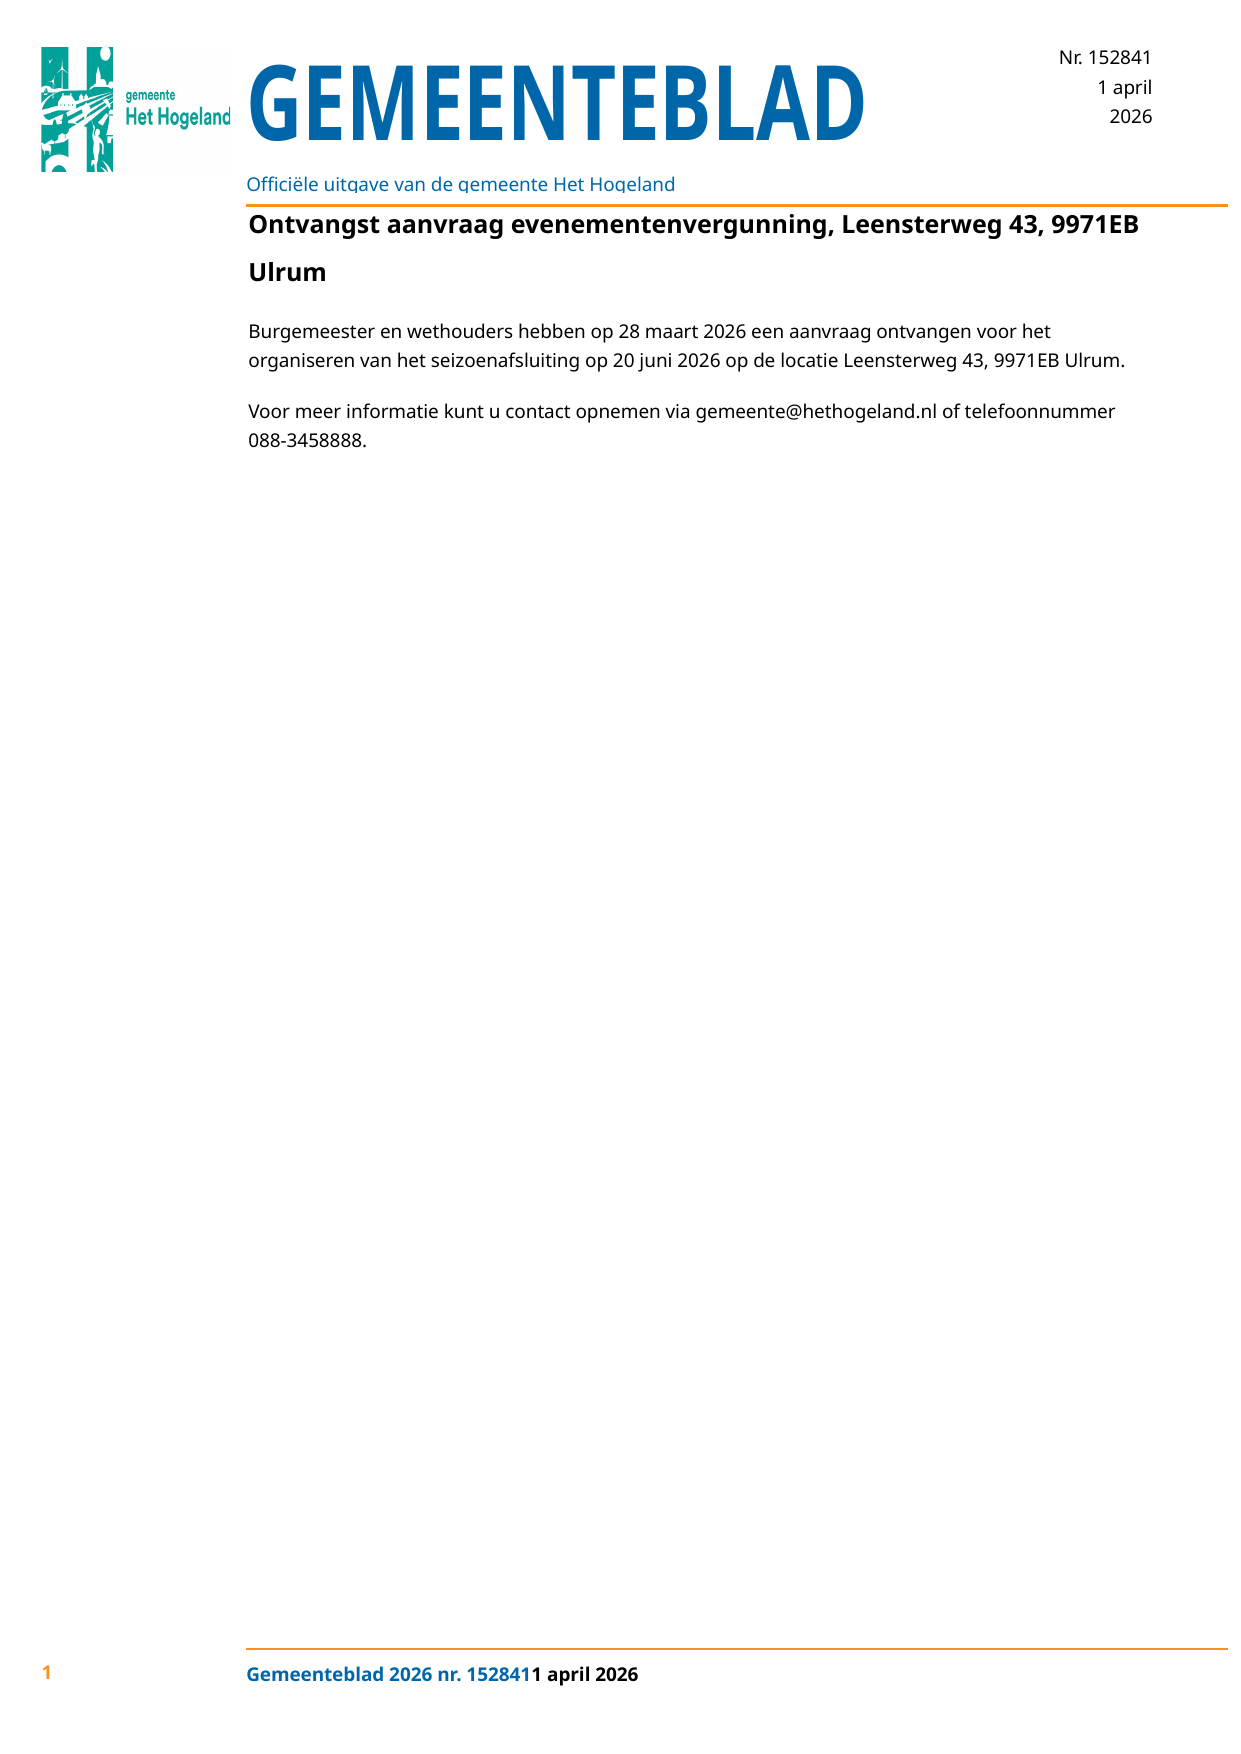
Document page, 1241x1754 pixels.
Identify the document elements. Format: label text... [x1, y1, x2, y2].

text Voor meer informatie kunt u contact opnemen via gemeente@hethogeland.nl of telefoonnummer 088-3458888. [248, 398, 1152, 453]
text Burgemeester en wethouders hebben op 28 maart 2026 een aanvraag ontvangen voor het organiseren van het seizoenafsluiting op 20 juni 2026 op de locatie Leensterweg 43, 9971EB Ulrum. [248, 318, 1152, 373]
text Ontvangst aanvraag evenementenvergunning, Leensterweg 43, 9971EB Ulrum [248, 207, 1152, 288]
picture [41, 47, 231, 172]
